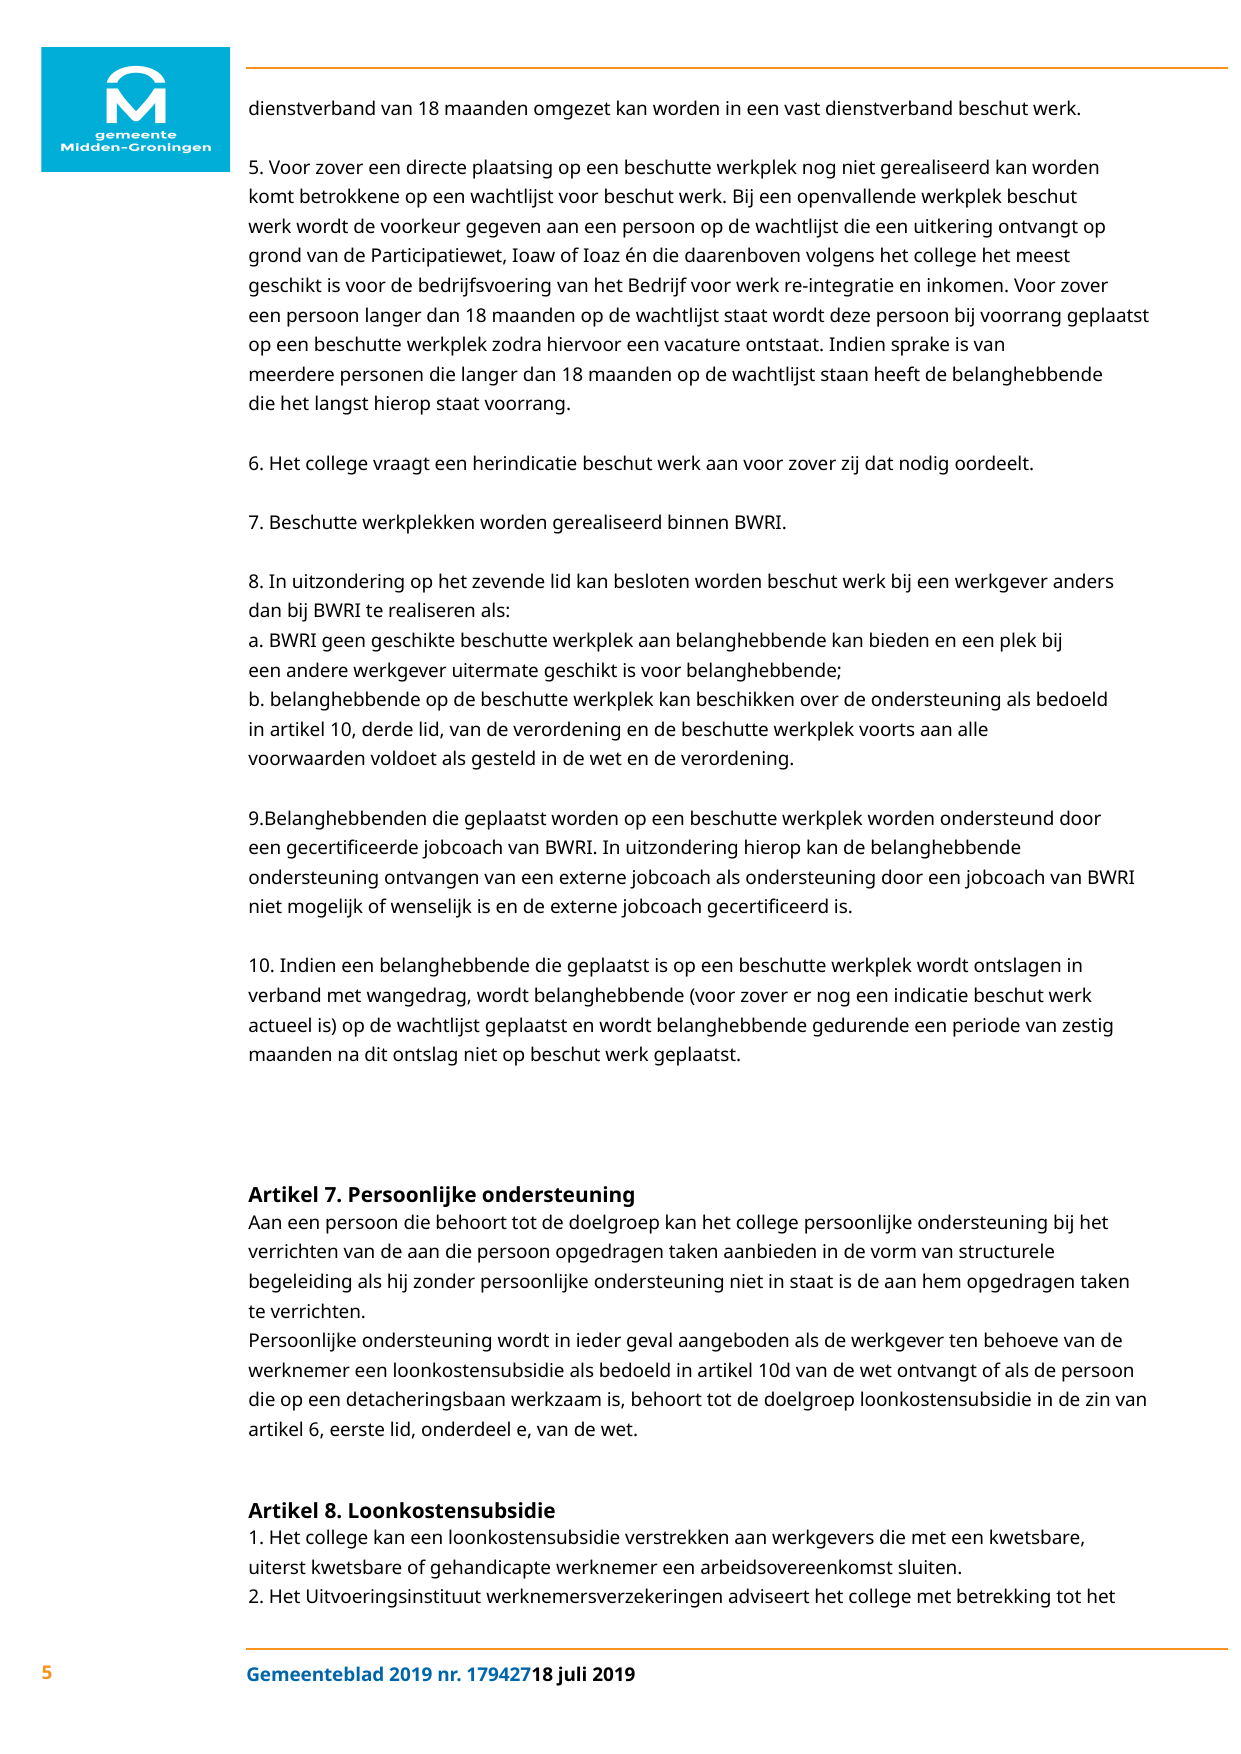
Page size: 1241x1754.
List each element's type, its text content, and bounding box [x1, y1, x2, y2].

text grond van de Participatiewet, Ioaw of Ioaz én die daarenboven volgens het college het meest [248, 243, 1152, 268]
picture [107, 89, 165, 122]
text 8. In uitzondering op het zevende lid kan besloten worden beschut werk bij een werkgever anders [248, 568, 1152, 594]
text maanden na dit ontslag niet op beschut werk geplaatst. [248, 1041, 1152, 1067]
text een gecertificeerde jobcoach van BWRI. In uitzondering hierop kan de belanghebbende ondersteuning ontvangen van een externe jobcoach als ondersteuning door een jobcoach van BWRI niet mogelijk of wenselijk is en de externe jobcoach gecertificeerd is. [248, 834, 1152, 919]
text een persoon langer dan 18 maanden op de wachtlijst staat wordt deze persoon bij voorrang geplaatst op een beschutte werkplek zodra hiervoor een vacature ontstaat. Indien sprake is van [248, 302, 1152, 357]
text a. BWRI geen geschikte beschutte werkplek aan belanghebbende kan bieden en een plek bij [248, 627, 1152, 653]
picture [184, 146, 190, 153]
text komt betrokkene op een wachtlijst voor beschut werk. Bij een openvallende werkplek beschut [248, 183, 1152, 209]
text 7. Beschutte werkplekken worden gerealiseerd binnen BWRI. [248, 509, 1152, 535]
text geschikt is voor de bedrijfsvoering van het Bedrijf voor werk re-integratie en inkomen. Voor zover [248, 272, 1152, 298]
text 10. Indien een belanghebbende die geplaatst is op een beschutte werkplek wordt ontslagen in verband met wangedrag, wordt belanghebbende (voor zover er nog een indicatie beschut werk actueel is) op de wachtlijst geplaatst en wordt belanghebbende gedurende een periode van zestig [248, 953, 1152, 1038]
text voorwaarden voldoet als gesteld in de wet en de verordening. [248, 746, 1152, 771]
text 6. Het college vraagt een herindicatie beschut werk aan voor zover zij dat nodig oordeelt. [248, 450, 1152, 476]
text 5. Voor zover een directe plaatsing op een beschutte werkplek nog niet gerealiseerd kan worden [248, 154, 1152, 180]
text meerdere personen die langer dan 18 maanden op de wachtlijst staan heeft de belanghebbende [248, 361, 1152, 387]
text een andere werkgever uitermate geschikt is voor belanghebbende; [248, 657, 1152, 683]
text werknemer een loonkostensubsidie als bedoeld in artikel 10d van de wet ontvangt of als de persoon [248, 1357, 1152, 1383]
text 2. Het Uitvoeringsinstituut werknemersverzekeringen adviseert het college met betrekking tot het [248, 1584, 1152, 1609]
text werk wordt de voorkeur gegeven aan een persoon op de wachtlijst die een uitkering ontvangt op [248, 213, 1152, 239]
text Artikel 8. Loonkostensubsidie [248, 1496, 1152, 1524]
text 9.Belanghebbenden die geplaatst worden op een beschutte werkplek worden ondersteund door [248, 805, 1152, 831]
text uiterst kwetsbare of gehandicapte werknemer een arbeidsovereenkomst sluiten. [248, 1554, 1152, 1580]
text dienstverband van 18 maanden omgezet kan worden in een vast dienstverband beschut werk. [248, 95, 1152, 121]
text 1. Het college kan een loonkostensubsidie verstrekken aan werkgevers die met een kwetsbare, [248, 1524, 1152, 1550]
text dan bij BWRI te realiseren als: [248, 598, 1152, 623]
text die op een detacheringsbaan werkzaam is, behoort tot de doelgroep loonkostensubsidie in de zin van artikel 6, eerste lid, onderdeel e, van de wet. [248, 1387, 1152, 1442]
picture [108, 66, 164, 82]
text in artikel 10, derde lid, van de verordening en de beschutte werkplek voorts aan alle [248, 716, 1152, 742]
text Persoonlijke ondersteuning wordt in ieder geval aangeboden als de werkgever ten behoeve van de [248, 1327, 1152, 1353]
text b. belanghebbende op de beschutte werkplek kan beschikken over de ondersteuning als bedoeld [248, 686, 1152, 712]
text Artikel 7. Persoonlijke ondersteuning [248, 1181, 1152, 1209]
text Aan een persoon die behoort tot de doelgroep kan het college persoonlijke ondersteuning bij het verrichten van de aan die persoon opgedragen taken aanbieden in de vorm van structurele begeleiding als hij zonder persoonlijke ondersteuning niet in staat is de aan hem opgedragen taken te verrichten. [248, 1209, 1152, 1323]
text die het langst hierop staat voorrang. [248, 391, 1152, 416]
